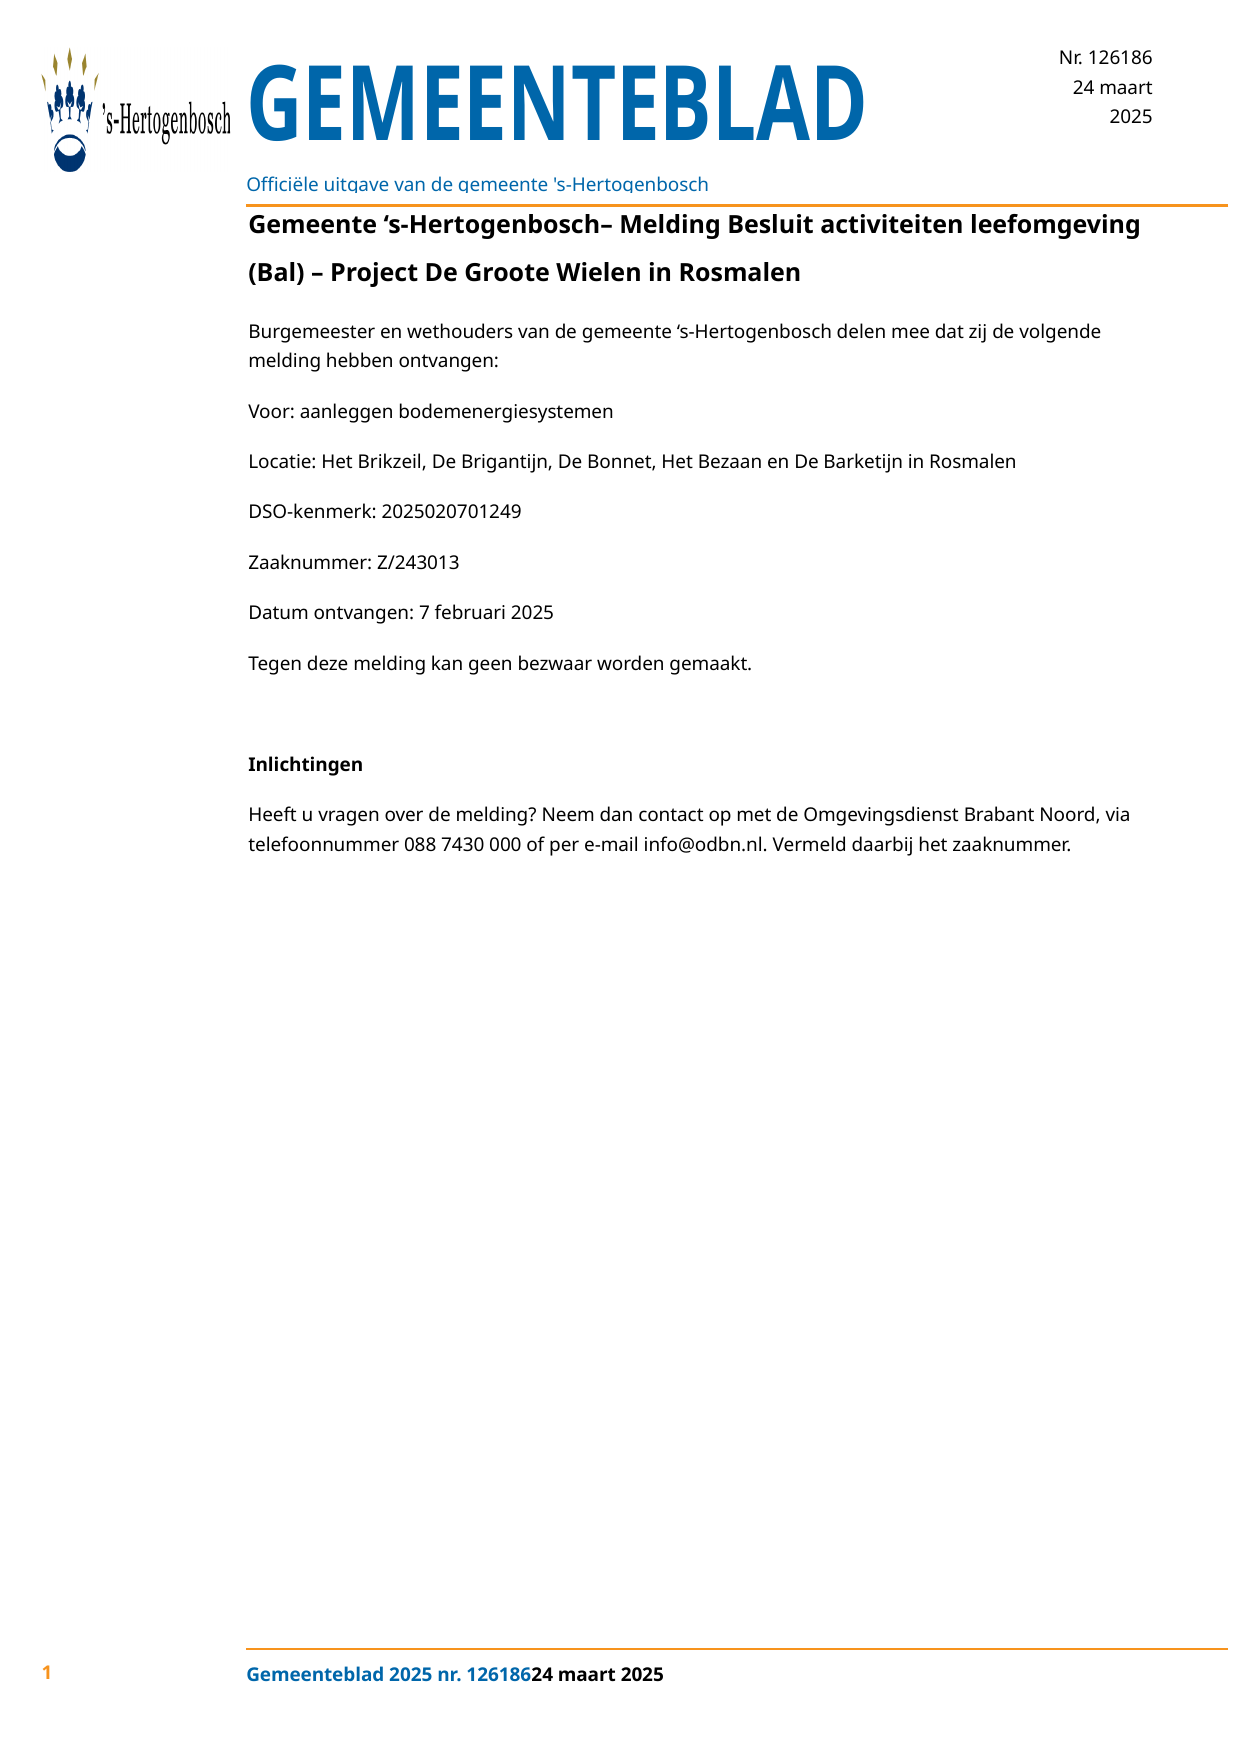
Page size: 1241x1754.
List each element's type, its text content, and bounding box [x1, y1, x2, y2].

text DSO-kenmerk: 2025020701249 [248, 499, 1152, 524]
text Inlichtingen [248, 751, 1152, 777]
text Burgemeester en wethouders van de gemeente ‘s-Hertogenbosch delen mee dat zij de volgende melding hebben ontvangen: [248, 318, 1152, 373]
text Datum ontvangen: 7 februari 2025 [248, 599, 1152, 625]
text Tegen deze melding kan geen bezwaar worden gemaakt. [248, 650, 1152, 676]
text Gemeente ‘s-Hertogenbosch– Melding Besluit activiteiten leefomgeving (Bal) – Project De Groote Wielen in Rosmalen [248, 207, 1152, 288]
text Zaaknummer: Z/243013 [248, 549, 1152, 575]
text Locatie: Het Brikzeil, De Brigantijn, De Bonnet, Het Bezaan en De Barketijn in Rosmalen [248, 448, 1152, 474]
text Voor: aanleggen bodemenergiesystemen [248, 398, 1152, 424]
picture [41, 47, 231, 172]
text Heeft u vragen over de melding? Neem dan contact op met de Omgevingsdienst Brabant Noord, via telefoonnummer 088 7430 000 of per e-mail info@odbn.nl. Vermeld daarbij het zaaknummer. [248, 801, 1152, 857]
